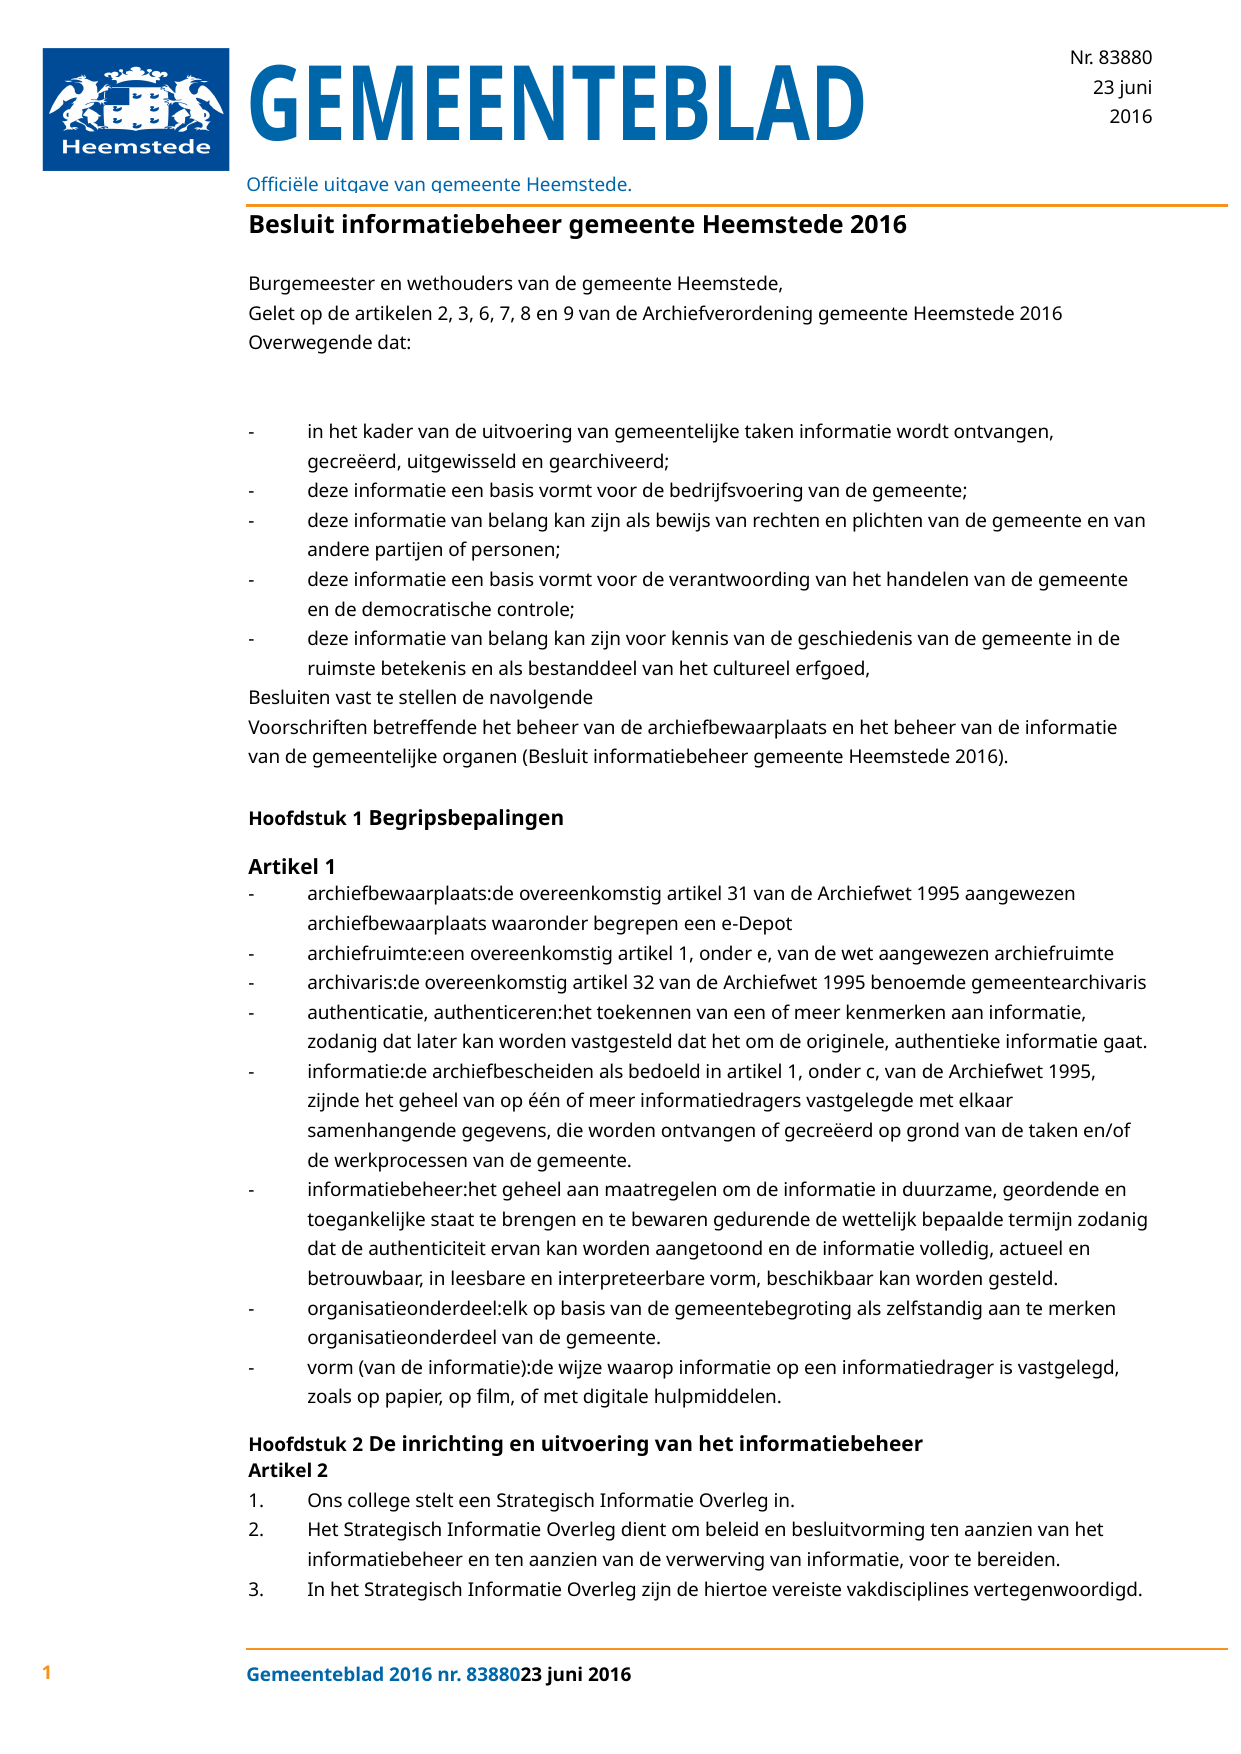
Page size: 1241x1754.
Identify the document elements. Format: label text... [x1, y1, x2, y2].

list archiefruimte:een overeenkomstig artikel 1, onder e, van de wet aangewezen archiefruimte [248, 940, 1152, 965]
text Besluiten vast te stellen de navolgende [248, 684, 1152, 710]
text Overwegende dat: [248, 329, 1152, 355]
text Besluit informatiebeheer gemeente Heemstede 2016 [248, 207, 1152, 241]
list Het Strategisch Informatie Overleg dient om beleid en besluitvorming ten aanzien van het informatiebeheer en ten aanzien van de verwerving van informatie, voor te bereiden. [248, 1517, 1152, 1572]
list in het kader van de uitvoering van gemeentelijke taken informatie wordt ontvangen, gecreëerd, uitgewisseld en gearchiveerd; [248, 418, 1152, 473]
list deze informatie een basis vormt voor de bedrijfsvoering van de gemeente; [248, 477, 1152, 503]
list deze informatie van belang kan zijn voor kennis van de geschiedenis van de gemeente in de ruimste betekenis en als bestanddeel van het cultureel erfgoed, [248, 625, 1152, 681]
picture [41, 47, 231, 172]
text Hoofdstuk 1 Begripsbepalingen [248, 803, 1152, 831]
list deze informatie een basis vormt voor de verantwoording van het handelen van de gemeente en de democratische controle; [248, 566, 1152, 621]
text Artikel 1 [248, 852, 1152, 881]
text Gelet op de artikelen 2, 3, 6, 7, 8 en 9 van de Archiefverordening gemeente Heemstede 2016 [248, 300, 1152, 326]
list informatie:de archiefbescheiden als bedoeld in artikel 1, onder c, van de Archiefwet 1995, zijnde het geheel van op één of meer informatiedragers vastgelegde met elkaar samenhangende gegevens, die worden ontvangen of gecreëerd op grond van de taken en/of de werkprocessen van de gemeente. [248, 1058, 1152, 1172]
list organisatieonderdeel:elk op basis van de gemeentebegroting als zelfstandig aan te merken organisatieonderdeel van de gemeente. [248, 1295, 1152, 1350]
list deze informatie van belang kan zijn als bewijs van rechten en plichten van de gemeente en van andere partijen of personen; [248, 507, 1152, 562]
text Hoofdstuk 2 De inrichting en uitvoering van het informatiebeheer [248, 1429, 1152, 1457]
list archivaris:de overeenkomstig artikel 32 van de Archiefwet 1995 benoemde gemeentearchivaris [248, 969, 1152, 995]
text Artikel 2 [248, 1457, 1152, 1483]
list In het Strategisch Informatie Overleg zijn de hiertoe vereiste vakdisciplines vertegenwoordigd. [248, 1576, 1152, 1602]
list authenticatie, authenticeren:het toekennen van een of meer kenmerken aan informatie, zodanig dat later kan worden vastgesteld dat het om de originele, authentieke informatie gaat. [248, 999, 1152, 1054]
list archiefbewaarplaats:de overeenkomstig artikel 31 van de Archiefwet 1995 aangewezen archiefbewaarplaats waaronder begrepen een e-Depot [248, 881, 1152, 936]
list Ons college stelt een Strategisch Informatie Overleg in. [248, 1487, 1152, 1513]
list vorm (van de informatie):de wijze waarop informatie op een informatiedrager is vastgelegd, zoals op papier, op film, of met digitale hulpmiddelen. [248, 1354, 1152, 1409]
list informatiebeheer:het geheel aan maatregelen om de informatie in duurzame, geordende en toegankelijke staat te brengen en te bewaren gedurende de wettelijk bepaalde termijn zodanig dat de authenticiteit ervan kan worden aangetoond en de informatie volledig, actueel en betrouwbaar, in leesbare en interpreteerbare vorm, beschikbaar kan worden gesteld. [248, 1176, 1152, 1291]
text Voorschriften betreffende het beheer van de archiefbewaarplaats en het beheer van de informatie van de gemeentelijke organen (Besluit informatiebeheer gemeente Heemstede 2016). [248, 714, 1152, 769]
text Burgemeester en wethouders van de gemeente Heemstede, [248, 270, 1152, 296]
